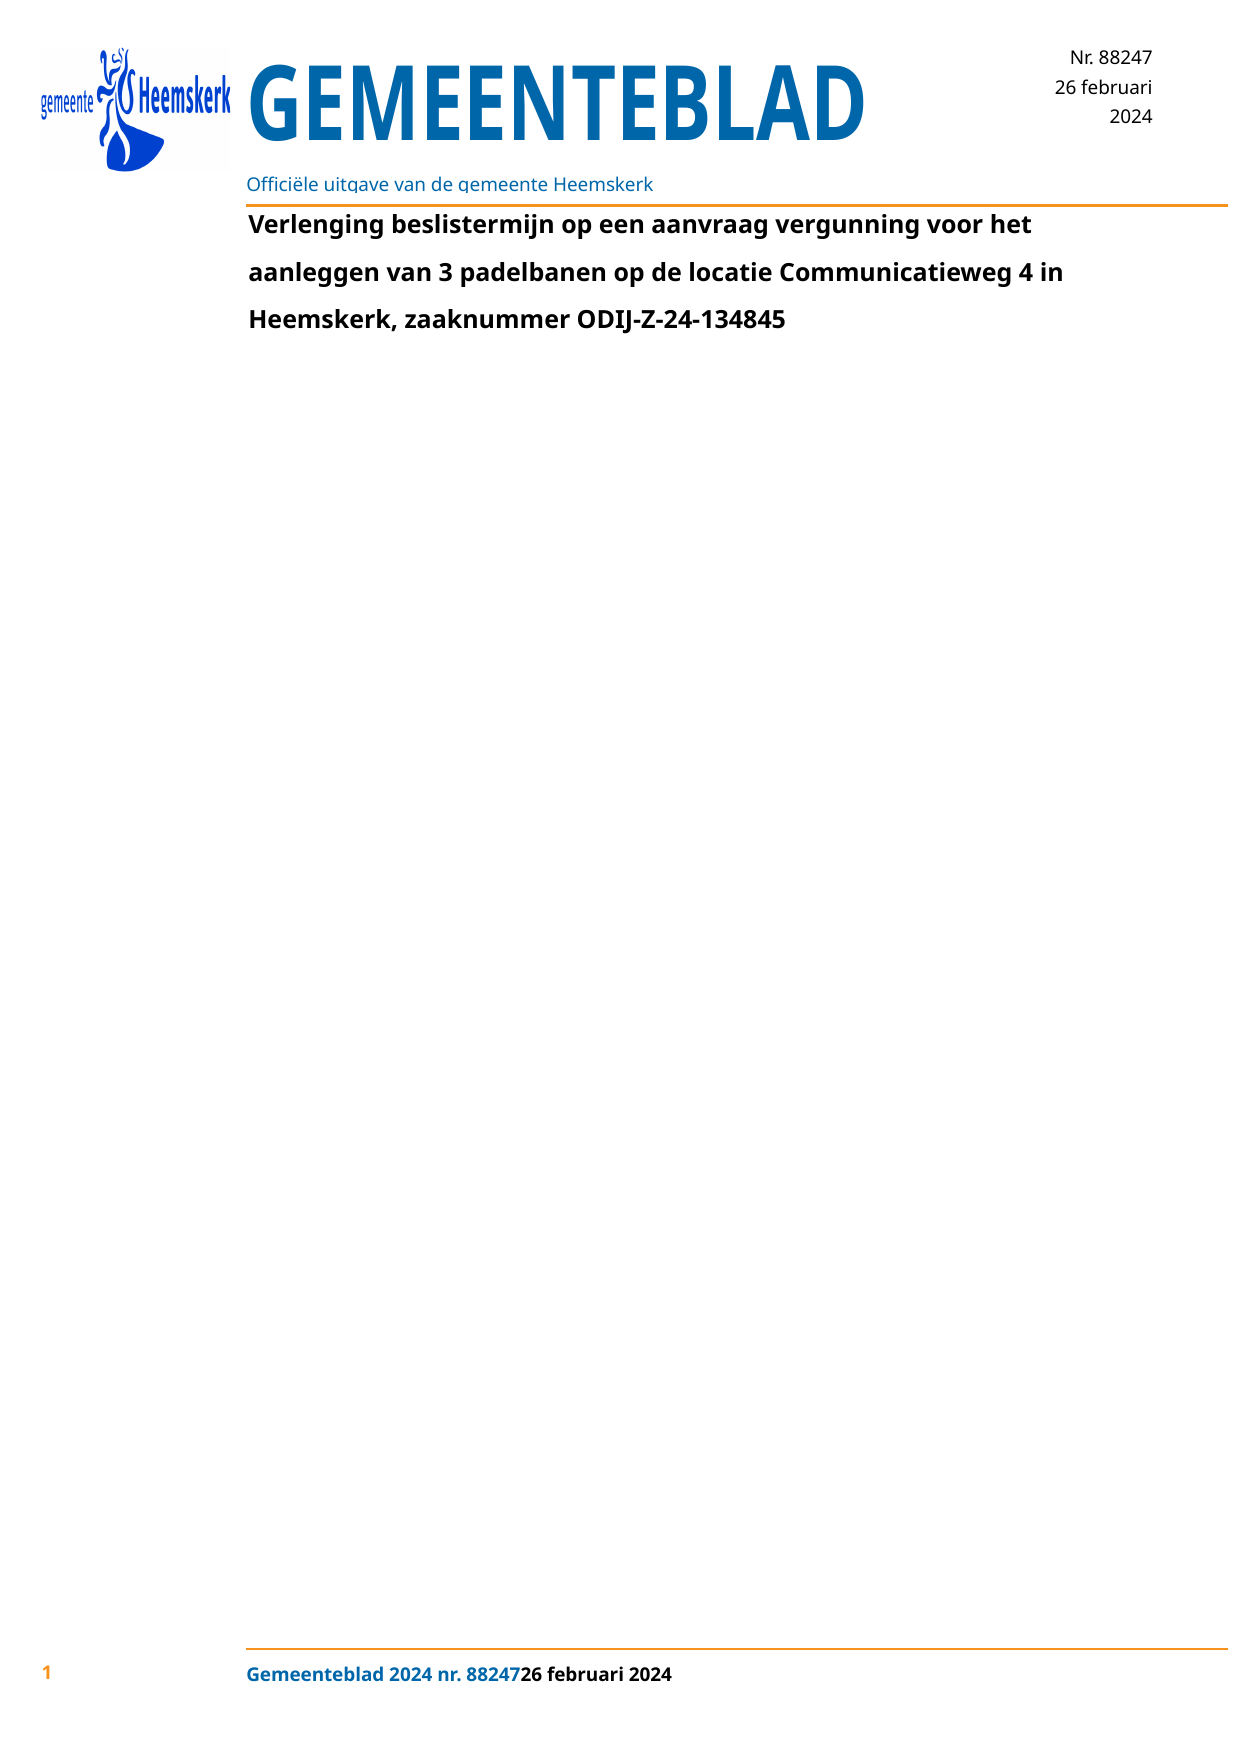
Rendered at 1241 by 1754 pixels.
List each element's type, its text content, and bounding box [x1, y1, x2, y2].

picture [41, 47, 231, 172]
text Verlenging beslistermijn op een aanvraag vergunning voor het aanleggen van 3 padelbanen op de locatie Communicatieweg 4 in Heemskerk, zaaknummer ODIJ-Z-24-134845 [248, 207, 1152, 336]
